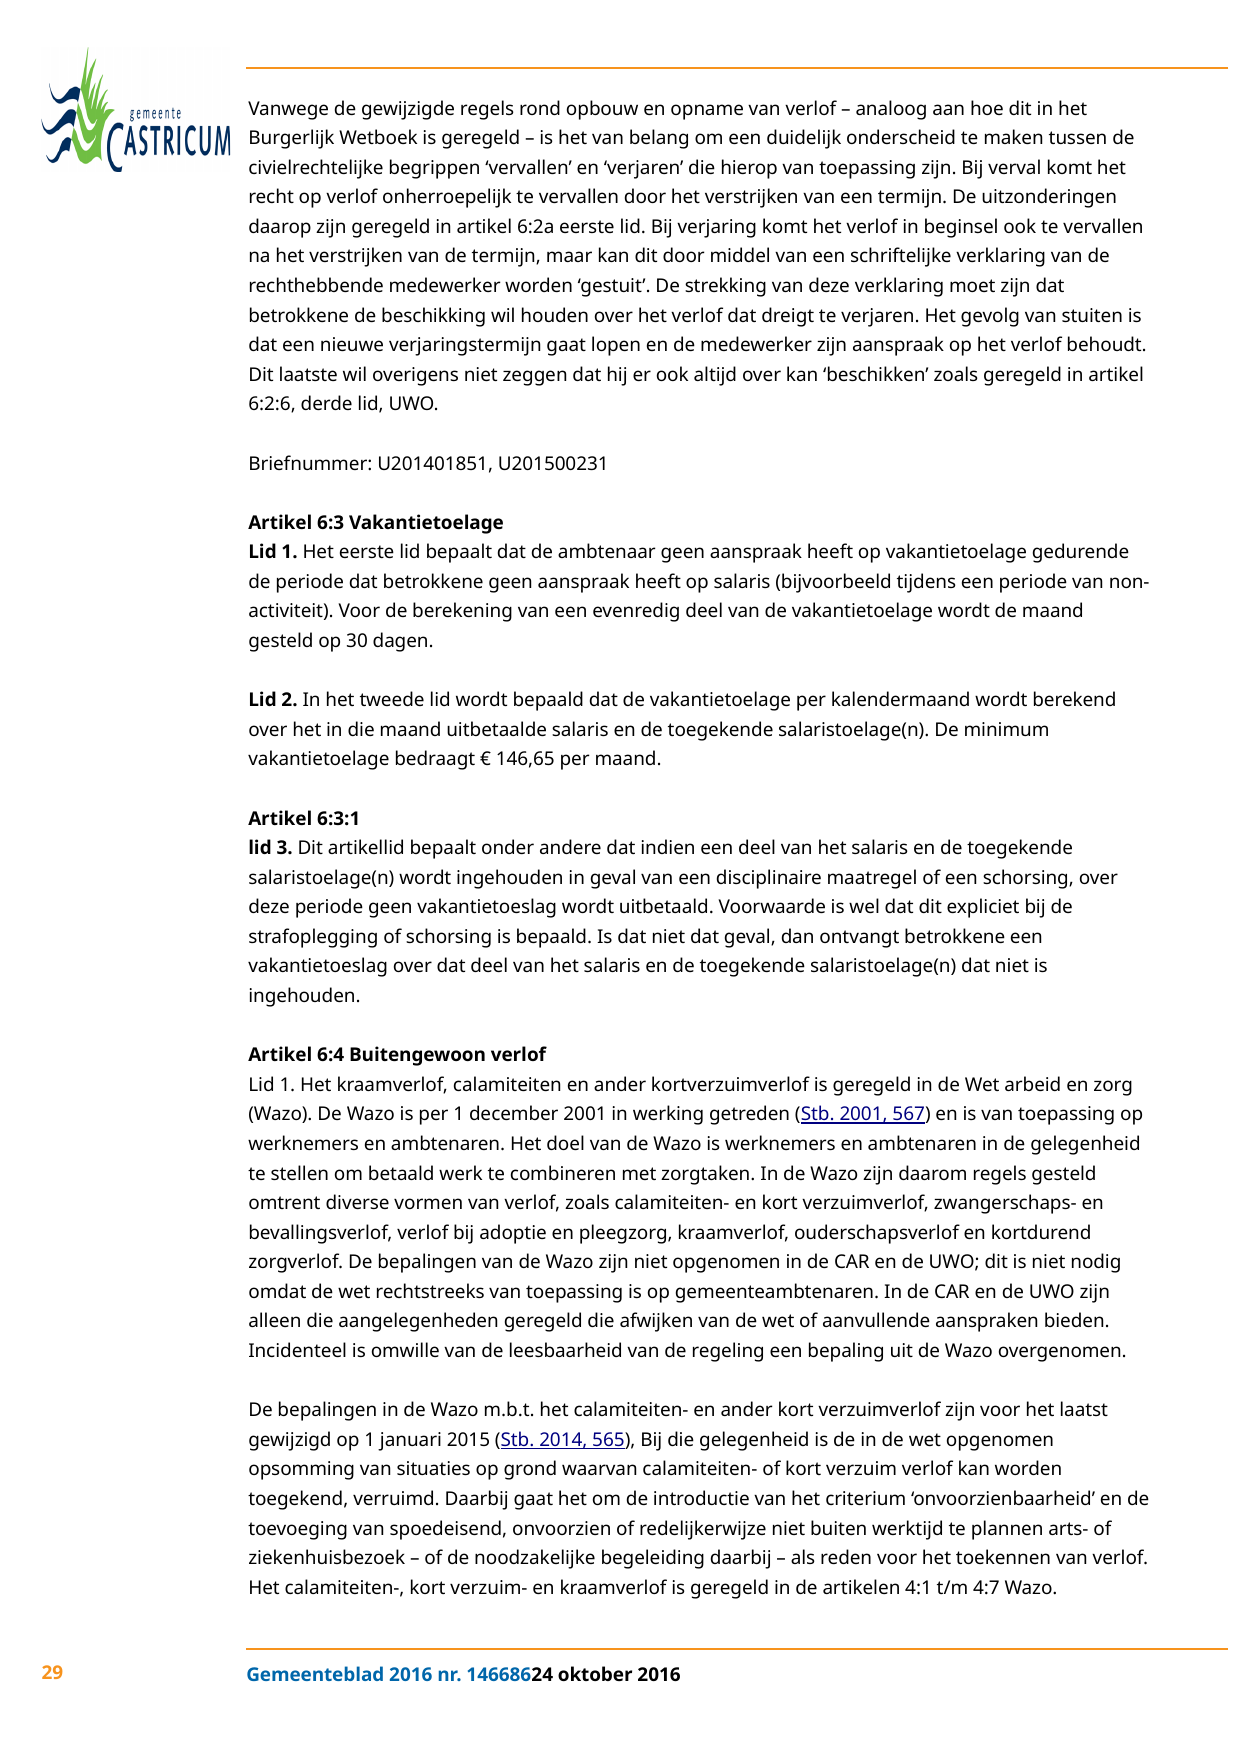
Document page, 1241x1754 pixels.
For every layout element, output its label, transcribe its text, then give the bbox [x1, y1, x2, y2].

text lid 3. Dit artikellid bepaalt onder andere dat indien een deel van het salaris en de toegekende salaristoelage(n) wordt ingehouden in geval van een disciplinaire maatregel of een schorsing, over deze periode geen vakantietoeslag wordt uitbetaald. Voorwaarde is wel dat dit expliciet bij de strafoplegging of schorsing is bepaald. Is dat niet dat geval, dan ontvangt betrokkene een vakantietoeslag over dat deel van het salaris en de toegekende salaristoelage(n) dat niet is ingehouden. [248, 834, 1152, 1008]
text Briefnummer: U201401851, U201500231 [248, 450, 1152, 476]
text De bepalingen in de Wazo m.b.t. het calamiteiten- en ander kort verzuimverlof zijn voor het laatst gewijzigd op 1 januari 2015 (Stb. 2014, 565), Bij die gelegenheid is de in de wet opgenomen opsomming van situaties op grond waarvan calamiteiten- of kort verzuim verlof kan worden toegekend, verruimd. Daarbij gaat het om de introductie van het criterium ‘onvoorzienbaarheid’ en de toevoeging van spoedeisend, onvoorzien of redelijkerwijze niet buiten werktijd te plannen arts- of ziekenhuisbezoek – of de noodzakelijke begeleiding daarbij – als reden voor het toekennen van verlof. Het calamiteiten-, kort verzuim- en kraamverlof is geregeld in de artikelen 4:1 t/m 4:7 Wazo. [248, 1396, 1152, 1600]
text Artikel 6:3:1 [248, 805, 1152, 831]
text Lid 1. Het eerste lid bepaalt dat de ambtenaar geen aanspraak heeft op vakantietoelage gedurende de periode dat betrokkene geen aanspraak heeft op salaris (bijvoorbeeld tijdens een periode van non-activiteit). Voor de berekening van een evenredig deel van de vakantietoelage wordt de maand gesteld op 30 dagen. [248, 538, 1152, 653]
text Artikel 6:4 Buitengewoon verlof [248, 1041, 1152, 1067]
picture [41, 47, 231, 172]
text Artikel 6:3 Vakantietoelage [248, 509, 1152, 535]
text Lid 2. In het tweede lid wordt bepaald dat de vakantietoelage per kalendermaand wordt berekend over het in die maand uitbetaalde salaris en de toegekende salaristoelage(n). De minimum vakantietoelage bedraagt € 146,65 per maand. [248, 686, 1152, 771]
text Vanwege de gewijzigde regels rond opbouw en opname van verlof – analoog aan hoe dit in het Burgerlijk Wetboek is geregeld – is het van belang om een duidelijk onderscheid te maken tussen de civielrechtelijke begrippen ‘vervallen’ en ‘verjaren’ die hierop van toepassing zijn. Bij verval komt het recht op verlof onherroepelijk te vervallen door het verstrijken van een termijn. De uitzonderingen daarop zijn geregeld in artikel 6:2a eerste lid. Bij verjaring komt het verlof in beginsel ook te vervallen na het verstrijken van de termijn, maar kan dit door middel van een schriftelijke verklaring van de rechthebbende medewerker worden ‘gestuit’. De strekking van deze verklaring moet zijn dat betrokkene de beschikking wil houden over het verlof dat dreigt te verjaren. Het gevolg van stuiten is dat een nieuwe verjaringstermijn gaat lopen en de medewerker zijn aanspraak op het verlof behoudt. Dit laatste wil overigens niet zeggen dat hij er ook altijd over kan ‘beschikken’ zoals geregeld in artikel 6:2:6, derde lid, UWO. [248, 95, 1152, 416]
text Lid 1. Het kraamverlof, calamiteiten en ander kortverzuimverlof is geregeld in de Wet arbeid en zorg (Wazo). De Wazo is per 1 december 2001 in werking getreden (Stb. 2001, 567) en is van toepassing op werknemers en ambtenaren. Het doel van de Wazo is werknemers en ambtenaren in de gelegenheid te stellen om betaald werk te combineren met zorgtaken. In de Wazo zijn daarom regels gesteld omtrent diverse vormen van verlof, zoals calamiteiten- en kort verzuimverlof, zwangerschaps- en bevallingsverlof, verlof bij adoptie en pleegzorg, kraamverlof, ouderschapsverlof en kortdurend zorgverlof. De bepalingen van de Wazo zijn niet opgenomen in de CAR en de UWO; dit is niet nodig omdat de wet rechtstreeks van toepassing is op gemeenteambtenaren. In de CAR en de UWO zijn alleen die aangelegenheden geregeld die afwijken van de wet of aanvullende aanspraken bieden. Incidenteel is omwille van de leesbaarheid van de regeling een bepaling uit de Wazo overgenomen. [248, 1071, 1152, 1363]
